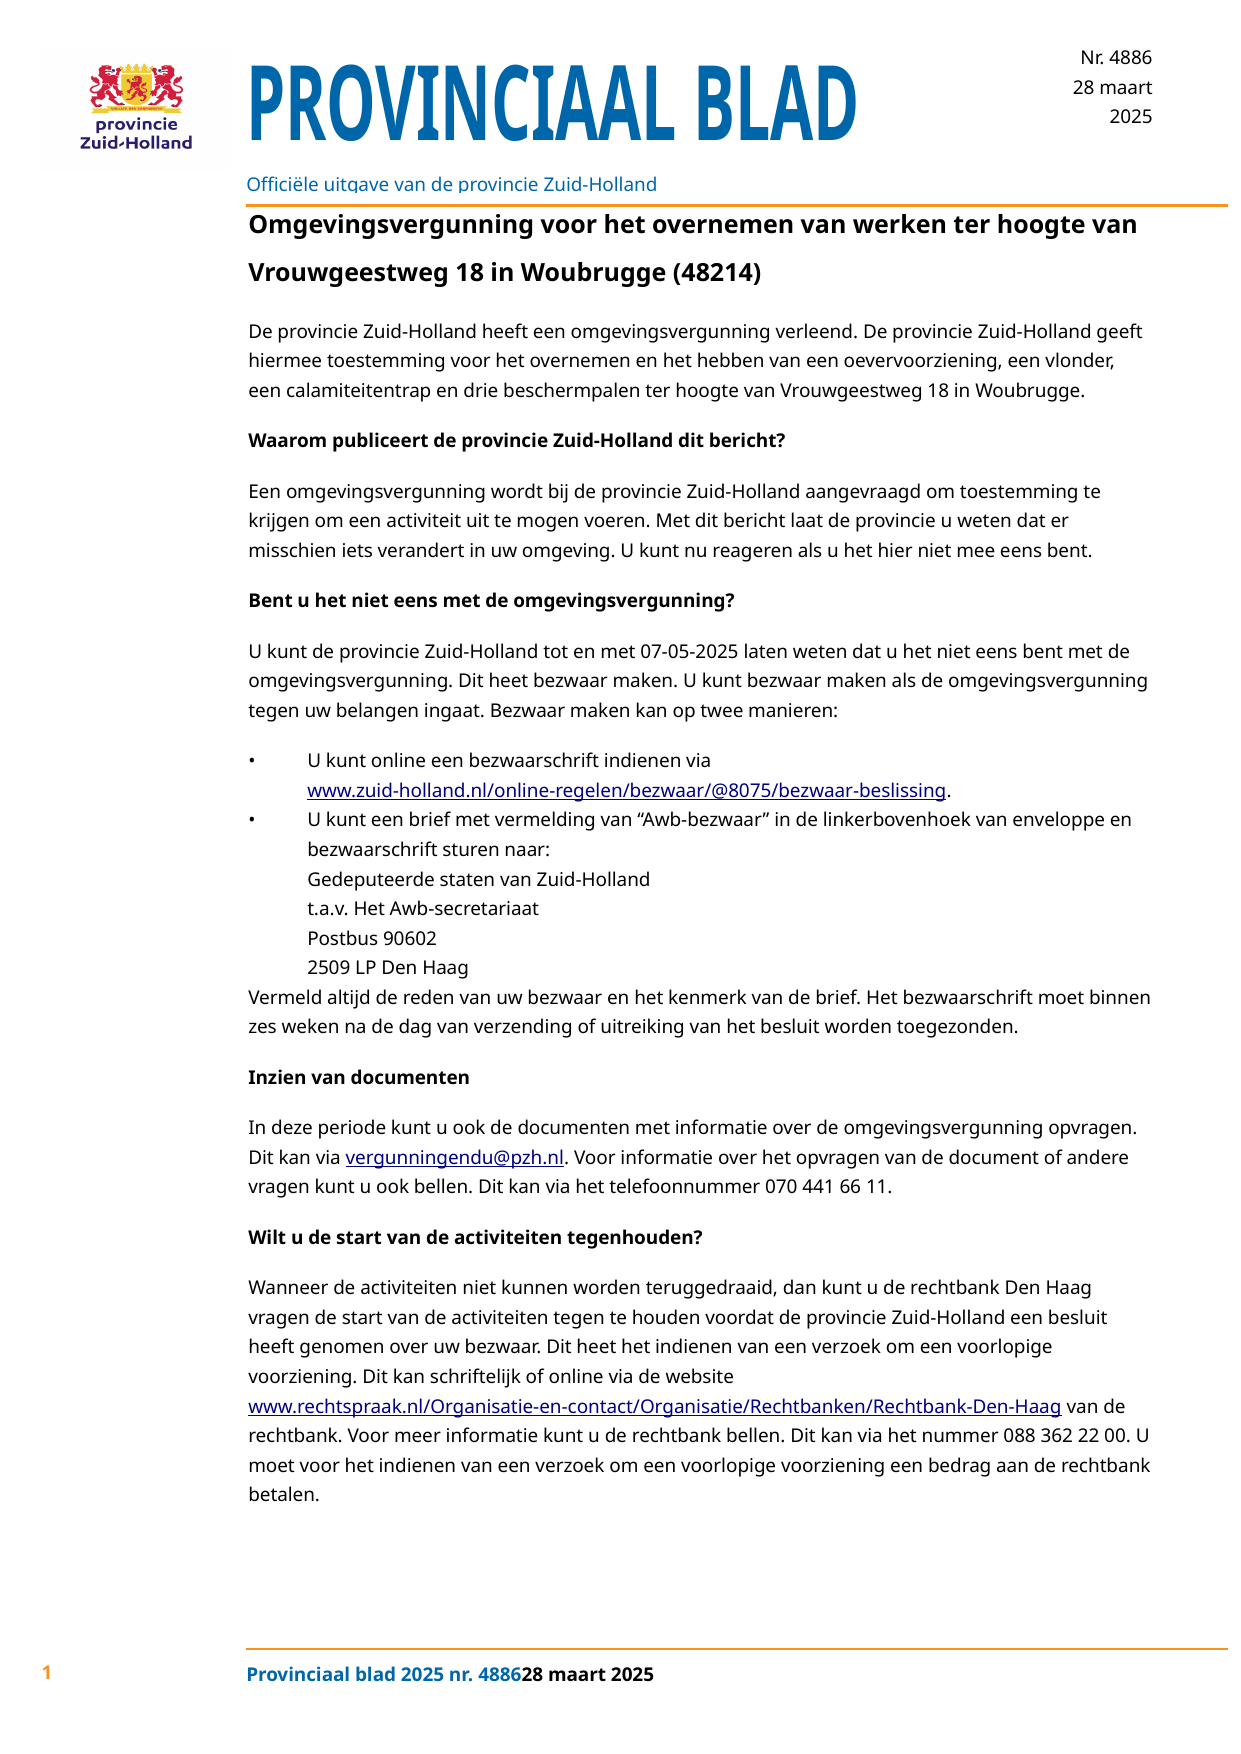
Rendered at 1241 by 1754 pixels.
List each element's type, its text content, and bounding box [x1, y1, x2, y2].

text Bent u het niet eens met de omgevingsvergunning? [248, 587, 1152, 613]
text De provincie Zuid-Holland heeft een omgevingsvergunning verleend. De provincie Zuid-Holland geeft hiermee toestemming voor het overnemen en het hebben van een oevervoorziening, een vlonder, een calamiteitentrap en drie beschermpalen ter hoogte van Vrouwgeestweg 18 in Woubrugge. [248, 318, 1152, 403]
list Gedeputeerde staten van Zuid-Holland [248, 866, 1152, 892]
list U kunt online een bezwaarschrift indienen via www.zuid-holland.nl/online-regelen/bezwaar/@8075/bezwaar-beslissing. [248, 747, 1152, 803]
list Postbus 90602 [248, 925, 1152, 951]
text Wanneer de activiteiten niet kunnen worden teruggedraaid, dan kunt u de rechtbank Den Haag vragen de start van de activiteiten tegen te houden voordat de provincie Zuid-Holland een besluit heeft genomen over uw bezwaar. Dit heet het indienen van een verzoek om een voorlopige voorziening. Dit kan schriftelijk of online via de website www.rechtspraak.nl/Organisatie-en-contact/Organisatie/Rechtbanken/Rechtbank-Den-Haag van de rechtbank. Voor meer informatie kunt u de rechtbank bellen. Dit kan via het nummer 088 362 22 00. U moet voor het indienen van een verzoek om een voorlopige voorziening een bedrag aan de rechtbank betalen. [248, 1274, 1152, 1507]
text In deze periode kunt u ook de documenten met informatie over de omgevingsvergunning opvragen. Dit kan via vergunningendu@pzh.nl. Voor informatie over het opvragen van de document of andere vragen kunt u ook bellen. Dit kan via het telefoonnummer 070 441 66 11. [248, 1114, 1152, 1199]
list 2509 LP Den Haag [248, 954, 1152, 980]
list U kunt een brief met vermelding van “Awb-bezwaar” in de linkerbovenhoek van enveloppe en bezwaarschrift sturen naar: [248, 807, 1152, 862]
text Waarom publiceert de provincie Zuid-Holland dit bericht? [248, 427, 1152, 453]
text Omgevingsvergunning voor het overnemen van werken ter hoogte van Vrouwgeestweg 18 in Woubrugge (48214) [248, 207, 1152, 288]
picture [41, 47, 231, 172]
text Wilt u de start van de activiteiten tegenhouden? [248, 1224, 1152, 1250]
text Inzien van documenten [248, 1064, 1152, 1090]
text Een omgevingsvergunning wordt bij de provincie Zuid-Holland aangevraagd om toestemming te krijgen om een activiteit uit te mogen voeren. Met dit bericht laat de provincie u weten dat er misschien iets verandert in uw omgeving. U kunt nu reageren als u het hier niet mee eens bent. [248, 478, 1152, 563]
text U kunt de provincie Zuid-Holland tot en met 07-05-2025 laten weten dat u het niet eens bent met de omgevingsvergunning. Dit heet bezwaar maken. U kunt bezwaar maken als de omgevingsvergunning tegen uw belangen ingaat. Bezwaar maken kan op twee manieren: [248, 638, 1152, 723]
list t.a.v. Het Awb-secretariaat [248, 895, 1152, 921]
text Vermeld altijd de reden van uw bezwaar en het kenmerk van de brief. Het bezwaarschrift moet binnen zes weken na de dag van verzending of uitreiking van het besluit worden toegezonden. [248, 984, 1152, 1039]
